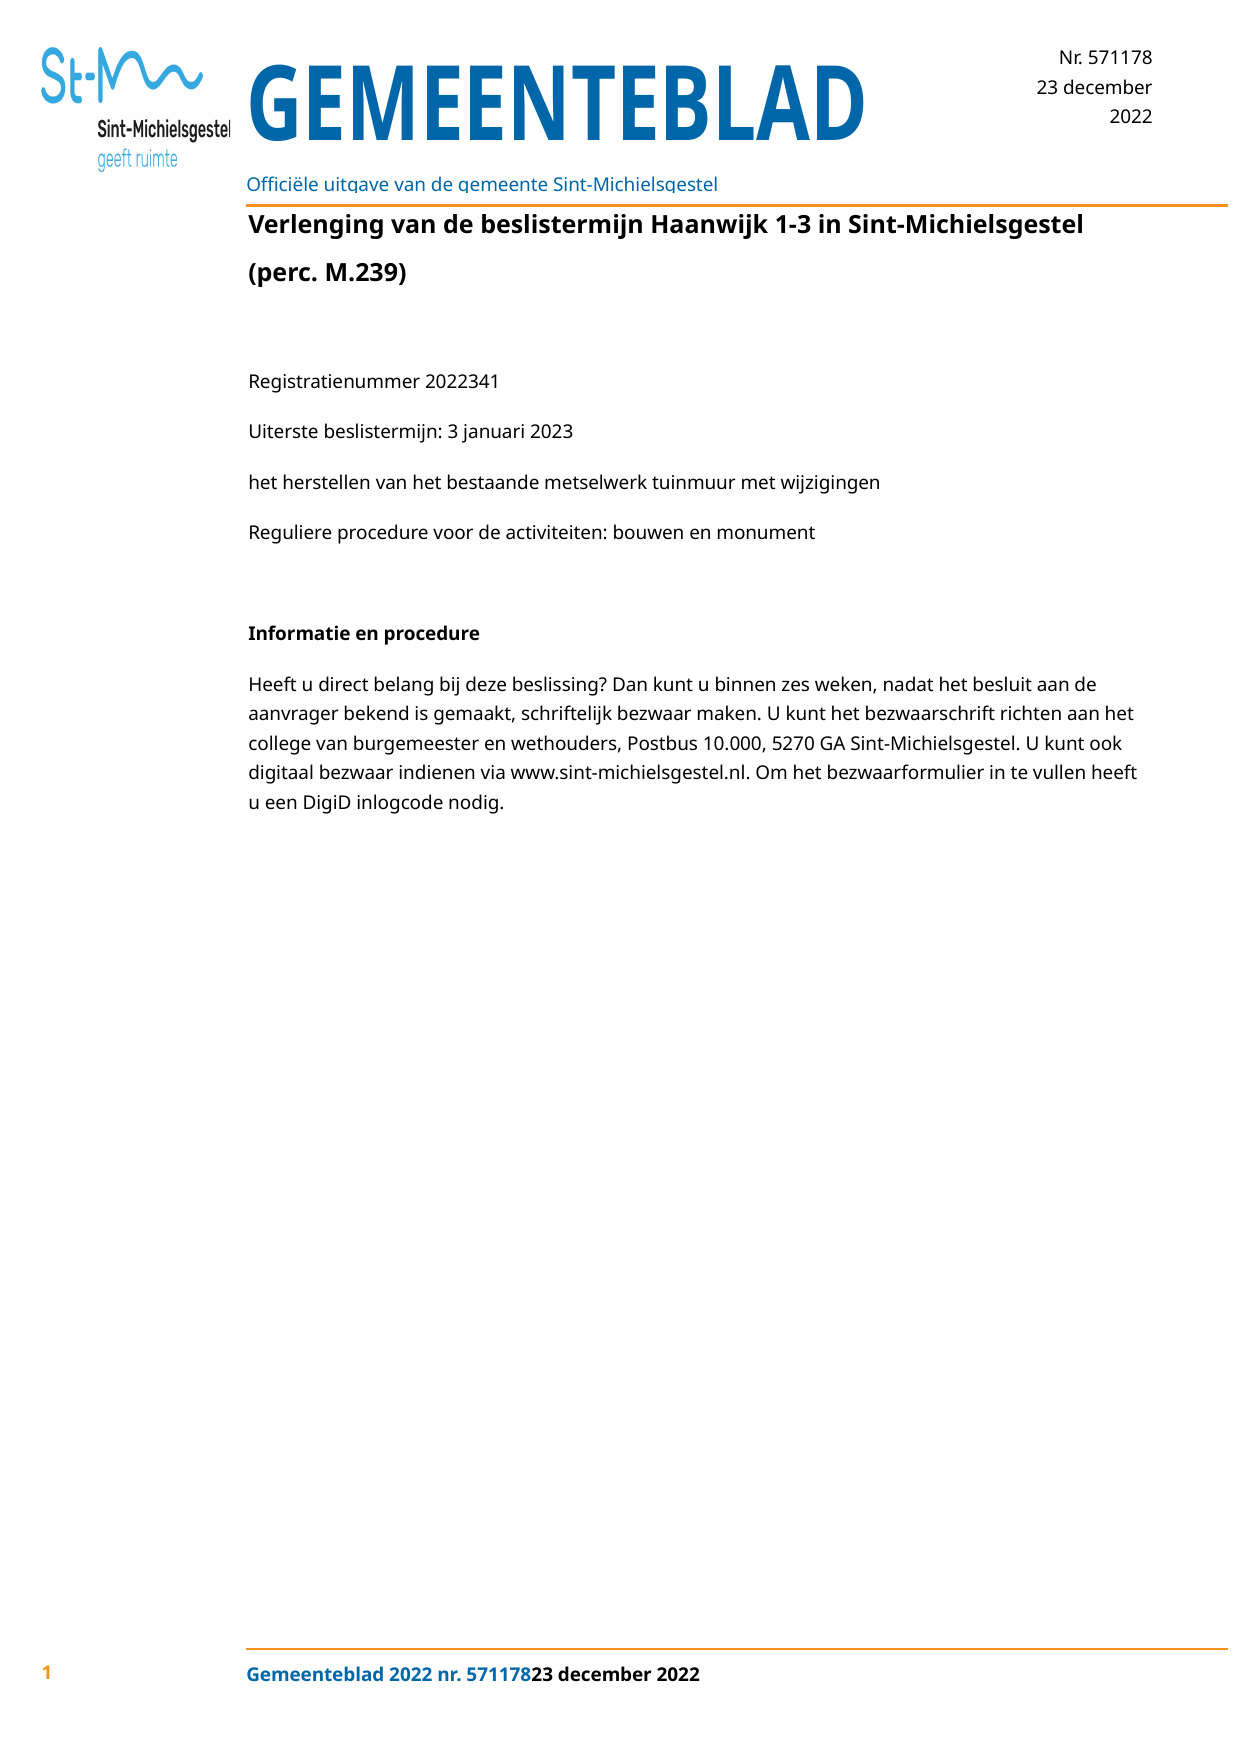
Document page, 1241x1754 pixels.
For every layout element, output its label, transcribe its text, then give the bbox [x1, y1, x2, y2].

text Reguliere procedure voor de activiteiten: bouwen en monument [248, 519, 1152, 545]
text Heeft u direct belang bij deze beslissing? Dan kunt u binnen zes weken, nadat het besluit aan de aanvrager bekend is gemaakt, schriftelijk bezwaar maken. U kunt het bezwaarschrift richten aan het college van burgemeester en wethouders, Postbus 10.000, 5270 GA Sint-Michielsgestel. U kunt ook digitaal bezwaar indienen via www.sint-michielsgestel.nl. Om het bezwaarformulier in te vullen heeft u een DigiD inlogcode nodig. [248, 671, 1152, 815]
text Uiterste beslistermijn: 3 januari 2023 [248, 419, 1152, 444]
picture [41, 47, 231, 172]
text Verlenging van de beslistermijn Haanwijk 1-3 in Sint-Michielsgestel (perc. M.239) [248, 207, 1152, 288]
text het herstellen van het bestaande metselwerk tuinmuur met wijzigingen [248, 469, 1152, 495]
text Informatie en procedure [248, 620, 1152, 646]
text Registratienummer 2022341 [248, 368, 1152, 394]
